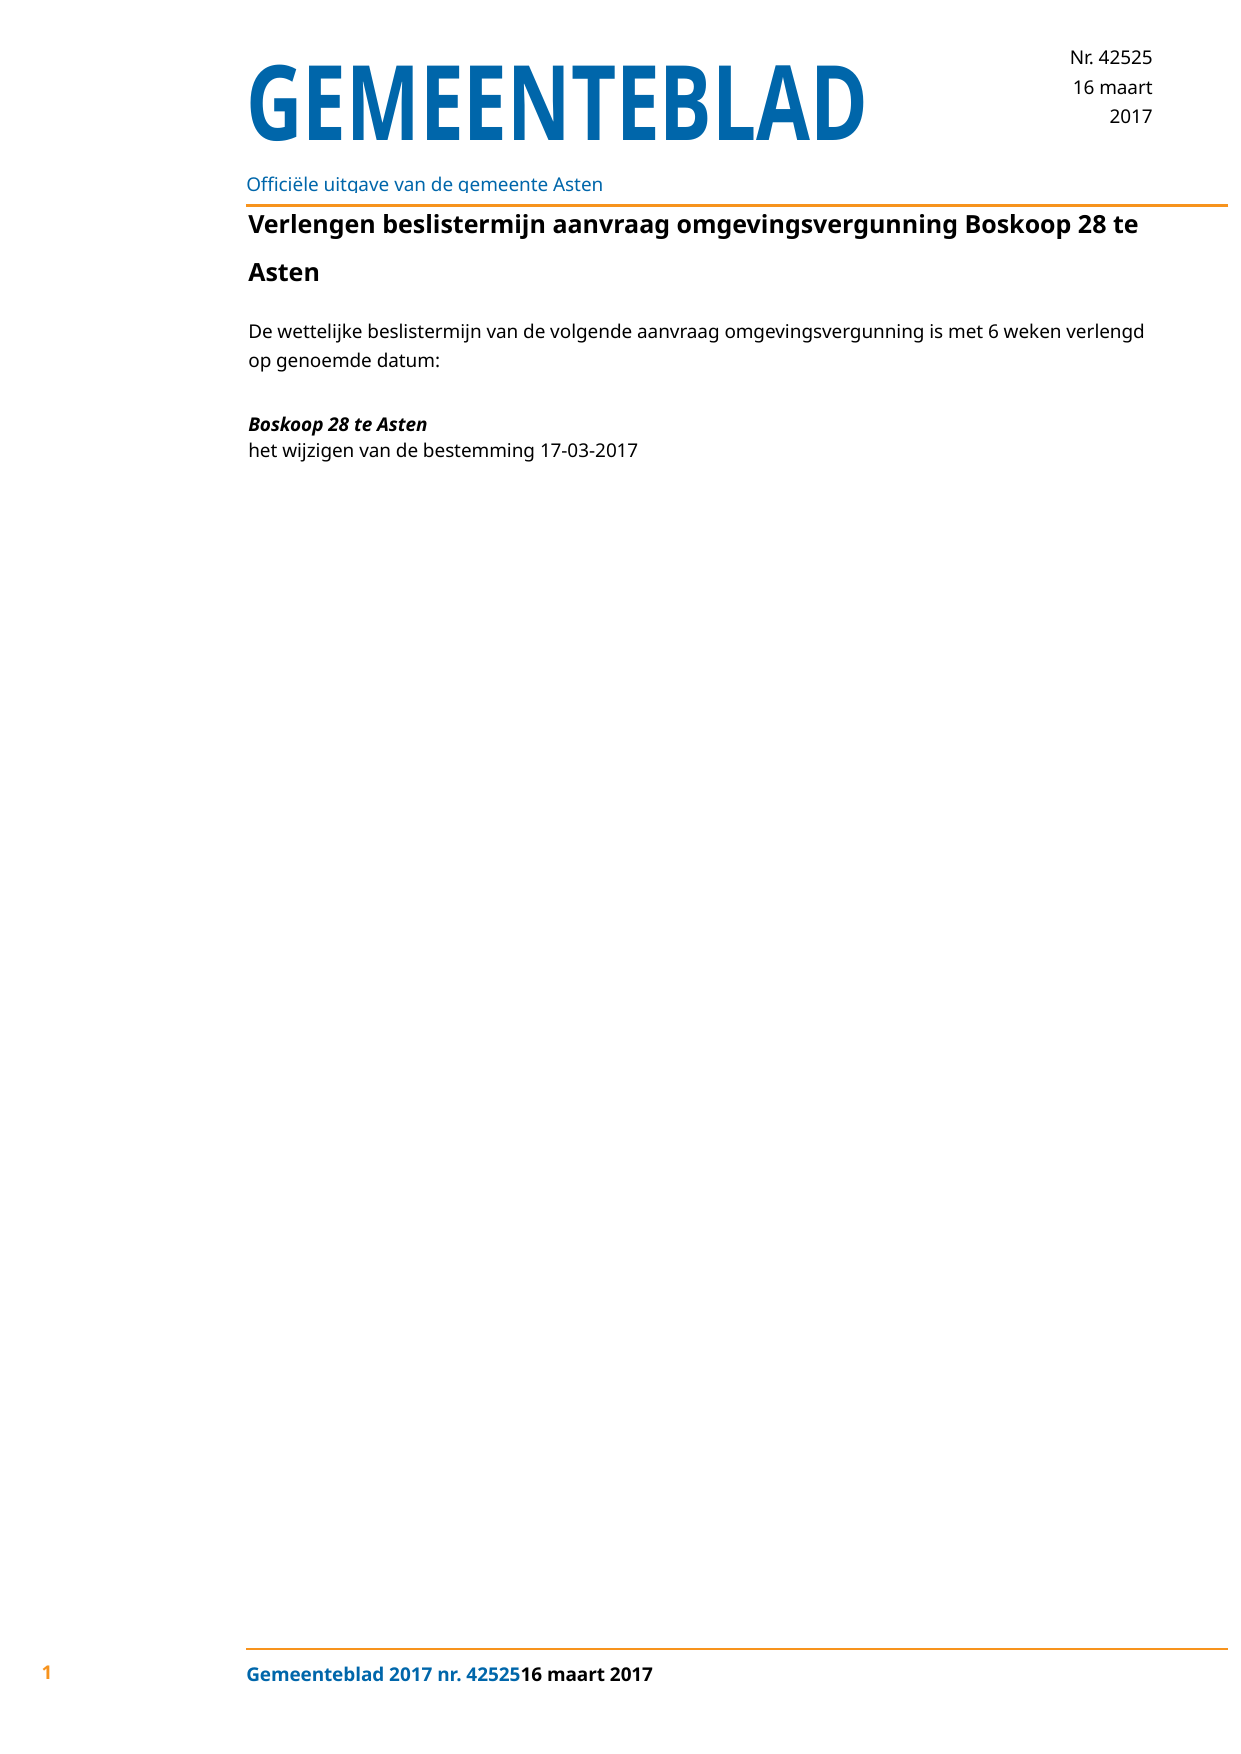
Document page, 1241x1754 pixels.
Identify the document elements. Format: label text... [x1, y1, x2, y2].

text Boskoop 28 te Asten [248, 411, 1152, 437]
text De wettelijke beslistermijn van de volgende aanvraag omgevingsvergunning is met 6 weken verlengd op genoemde datum: [248, 318, 1152, 373]
picture [41, 47, 231, 172]
text het wijzigen van de bestemming 17-03-2017 [248, 437, 1152, 463]
text Verlengen beslistermijn aanvraag omgevingsvergunning Boskoop 28 te Asten [248, 207, 1152, 288]
